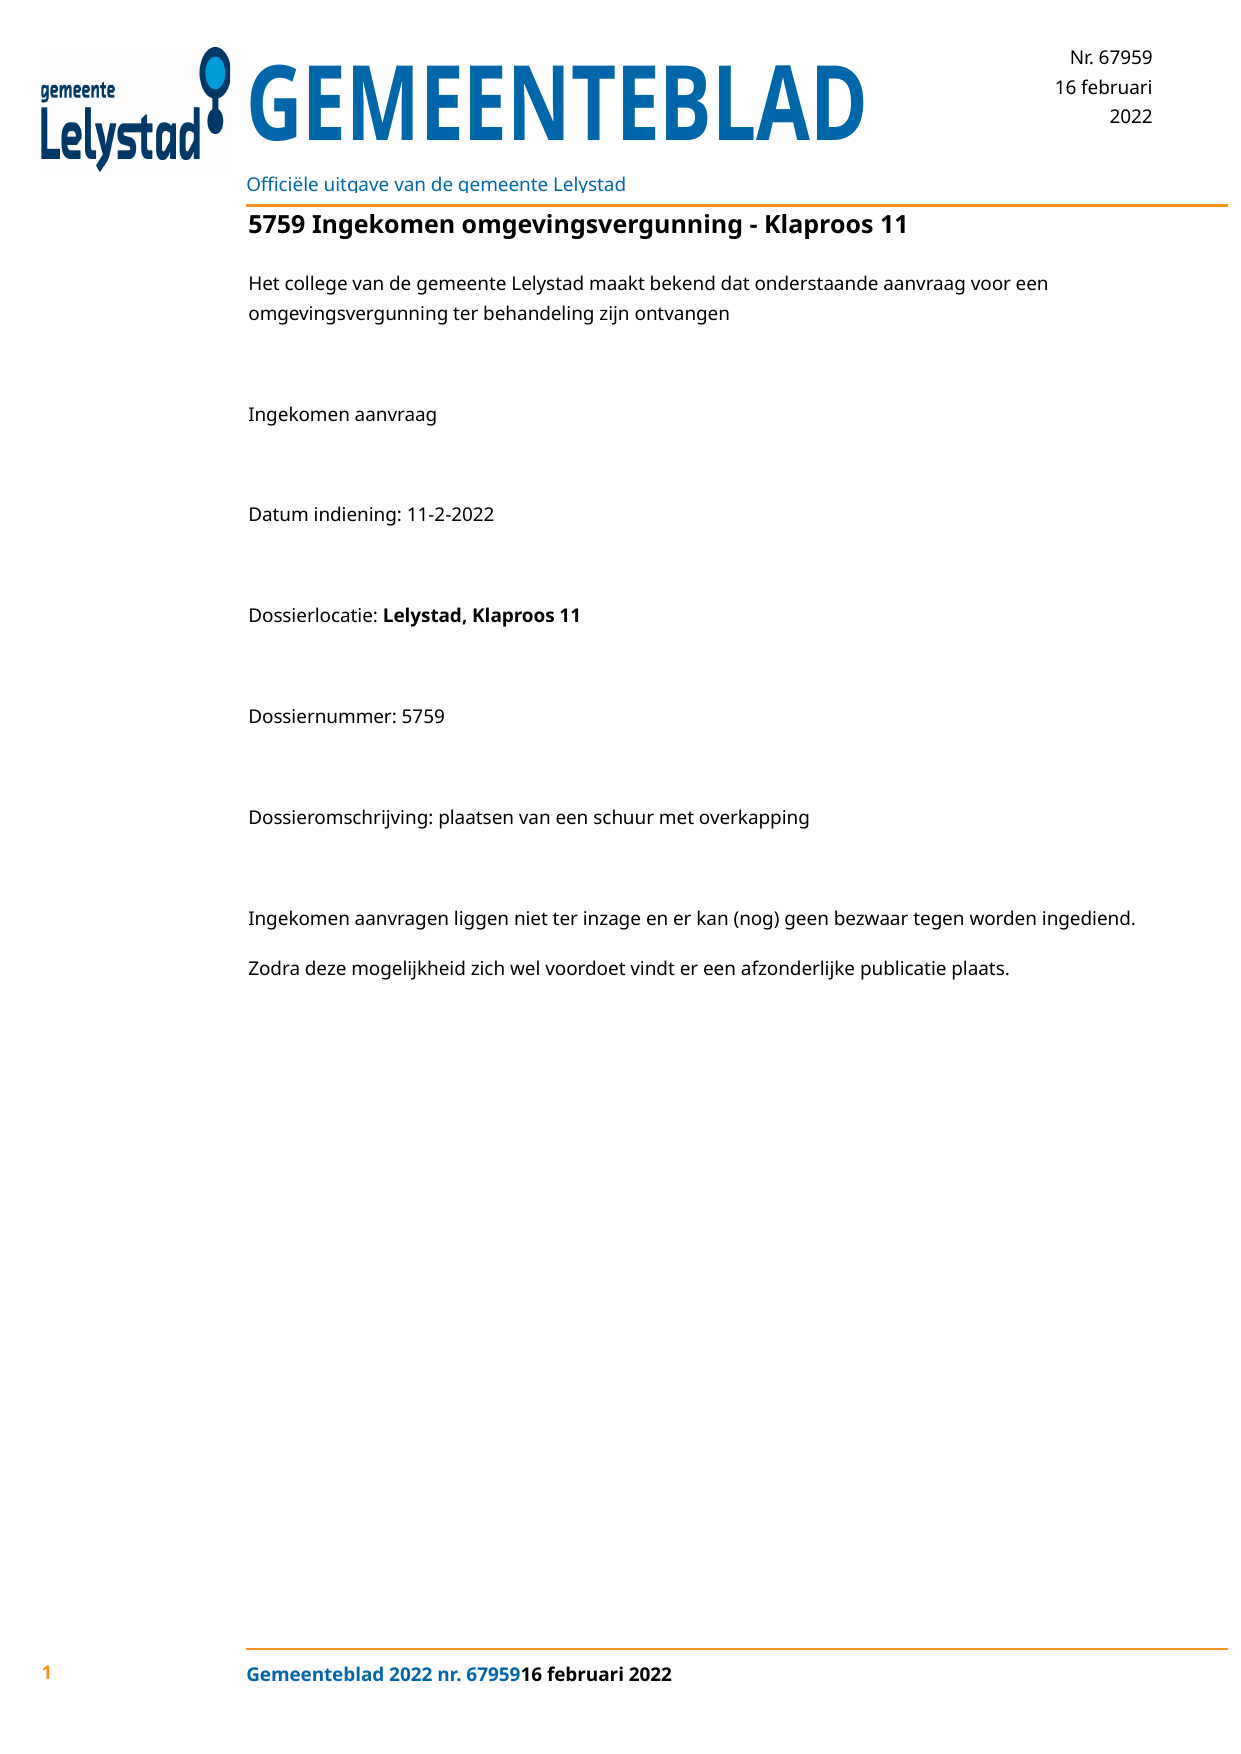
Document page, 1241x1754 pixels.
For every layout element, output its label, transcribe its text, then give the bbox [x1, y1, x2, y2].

picture [41, 47, 231, 172]
text Dossieromschrijving: plaatsen van een schuur met overkapping [248, 804, 1152, 830]
text Ingekomen aanvraag [248, 401, 1152, 426]
text Dossierlocatie: Lelystad, Klaproos 11 [248, 602, 1152, 628]
text Ingekomen aanvragen liggen niet ter inzage en er kan (nog) geen bezwaar tegen worden ingediend. [248, 905, 1152, 931]
text Het college van de gemeente Lelystad maakt bekend dat onderstaande aanvraag voor een omgevingsvergunning ter behandeling zijn ontvangen [248, 270, 1152, 326]
text Datum indiening: 11-2-2022 [248, 502, 1152, 527]
text Dossiernummer: 5759 [248, 703, 1152, 729]
text 5759 Ingekomen omgevingsvergunning - Klaproos 11 [248, 207, 1152, 241]
text Zodra deze mogelijkheid zich wel voordoet vindt er een afzonderlijke publicatie plaats. [248, 955, 1152, 981]
